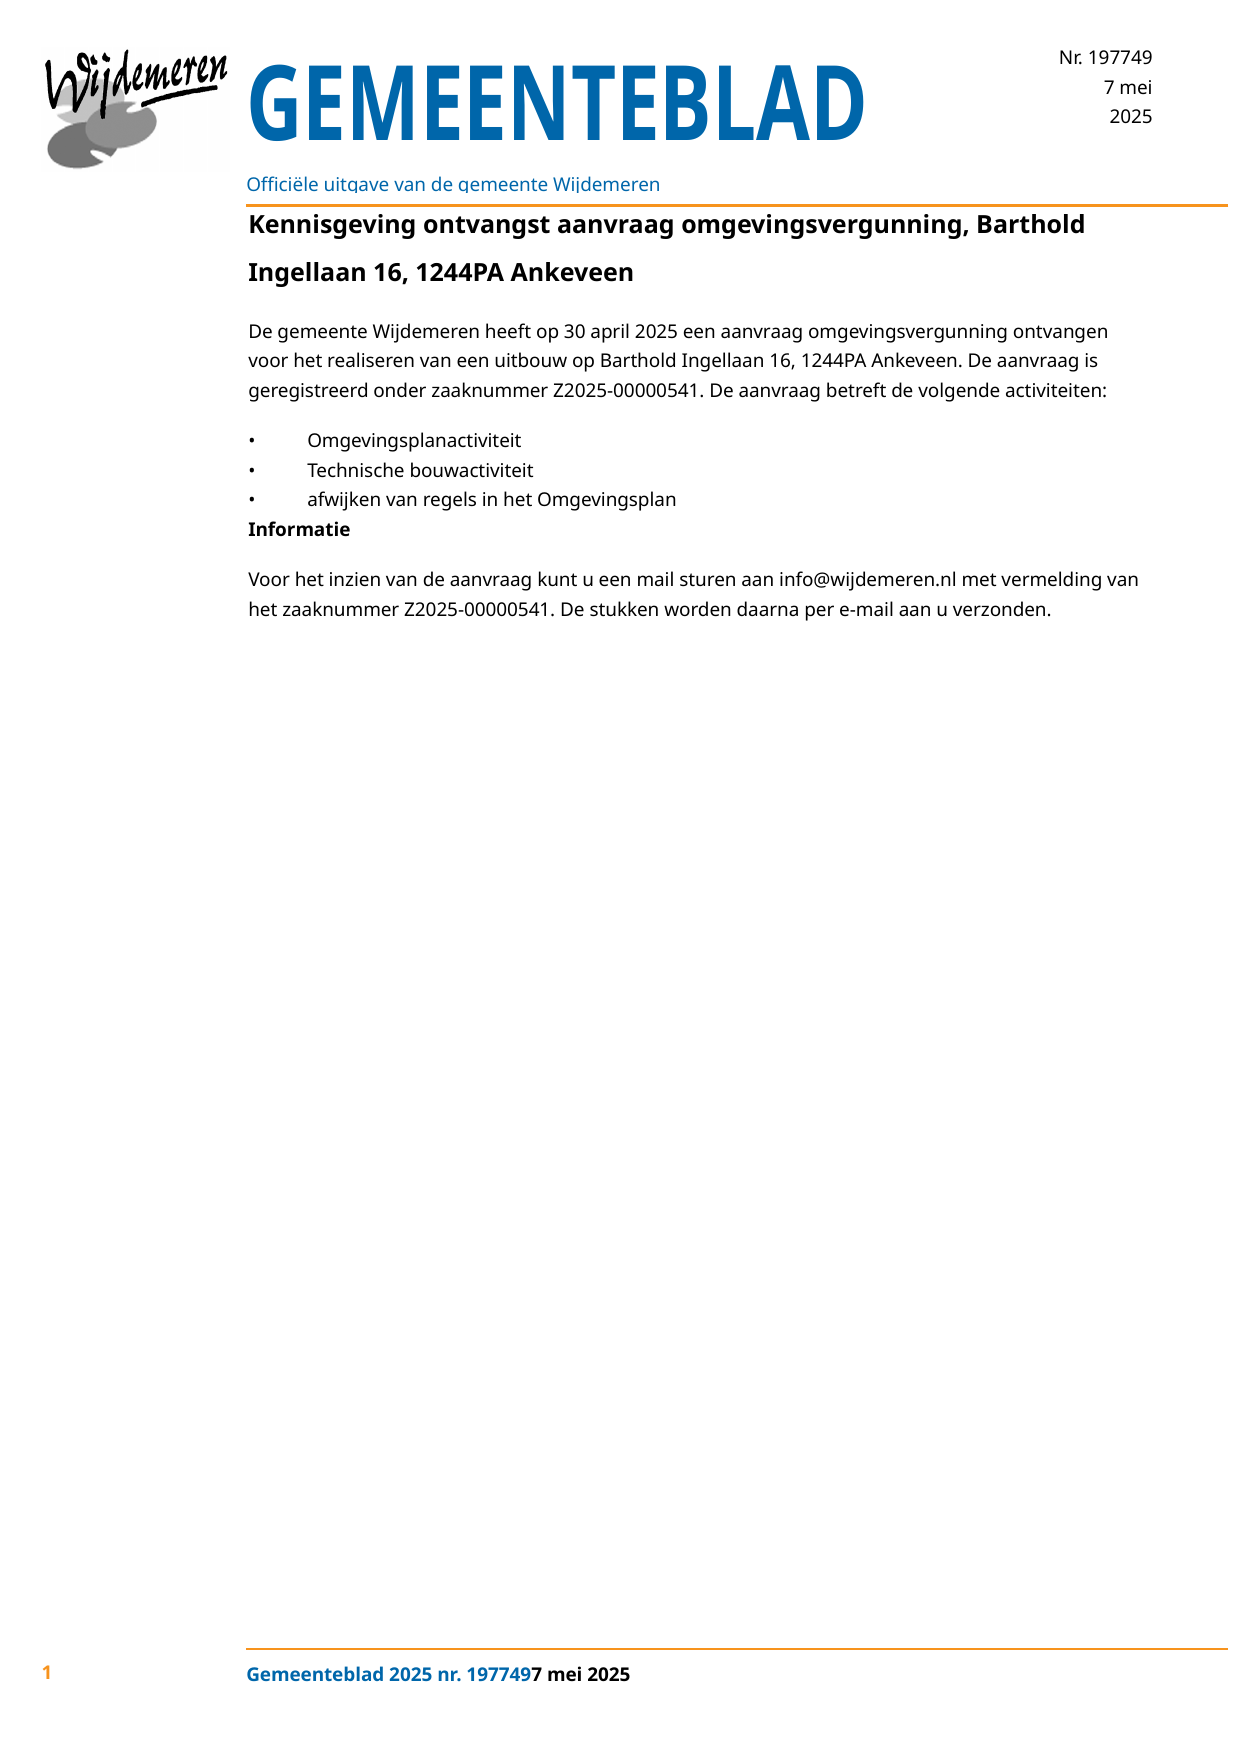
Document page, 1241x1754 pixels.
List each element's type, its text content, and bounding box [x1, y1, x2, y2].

picture [41, 47, 231, 172]
list afwijken van regels in het Omgevingsplan [248, 487, 1152, 512]
text De gemeente Wijdemeren heeft op 30 april 2025 een aanvraag omgevingsvergunning ontvangen voor het realiseren van een uitbouw op Barthold Ingellaan 16, 1244PA Ankeveen. De aanvraag is geregistreerd onder zaaknummer Z2025-00000541. De aanvraag betreft de volgende activiteiten: [248, 318, 1152, 403]
text Informatie [248, 516, 1152, 542]
list Omgevingsplanactiviteit [248, 427, 1152, 453]
text Kennisgeving ontvangst aanvraag omgevingsvergunning, Barthold Ingellaan 16, 1244PA Ankeveen [248, 207, 1152, 288]
text Voor het inzien van de aanvraag kunt u een mail sturen aan info@wijdemeren.nl met vermelding van het zaaknummer Z2025-00000541. De stukken worden daarna per e-mail aan u verzonden. [248, 567, 1152, 622]
list Technische bouwactiviteit [248, 457, 1152, 483]
